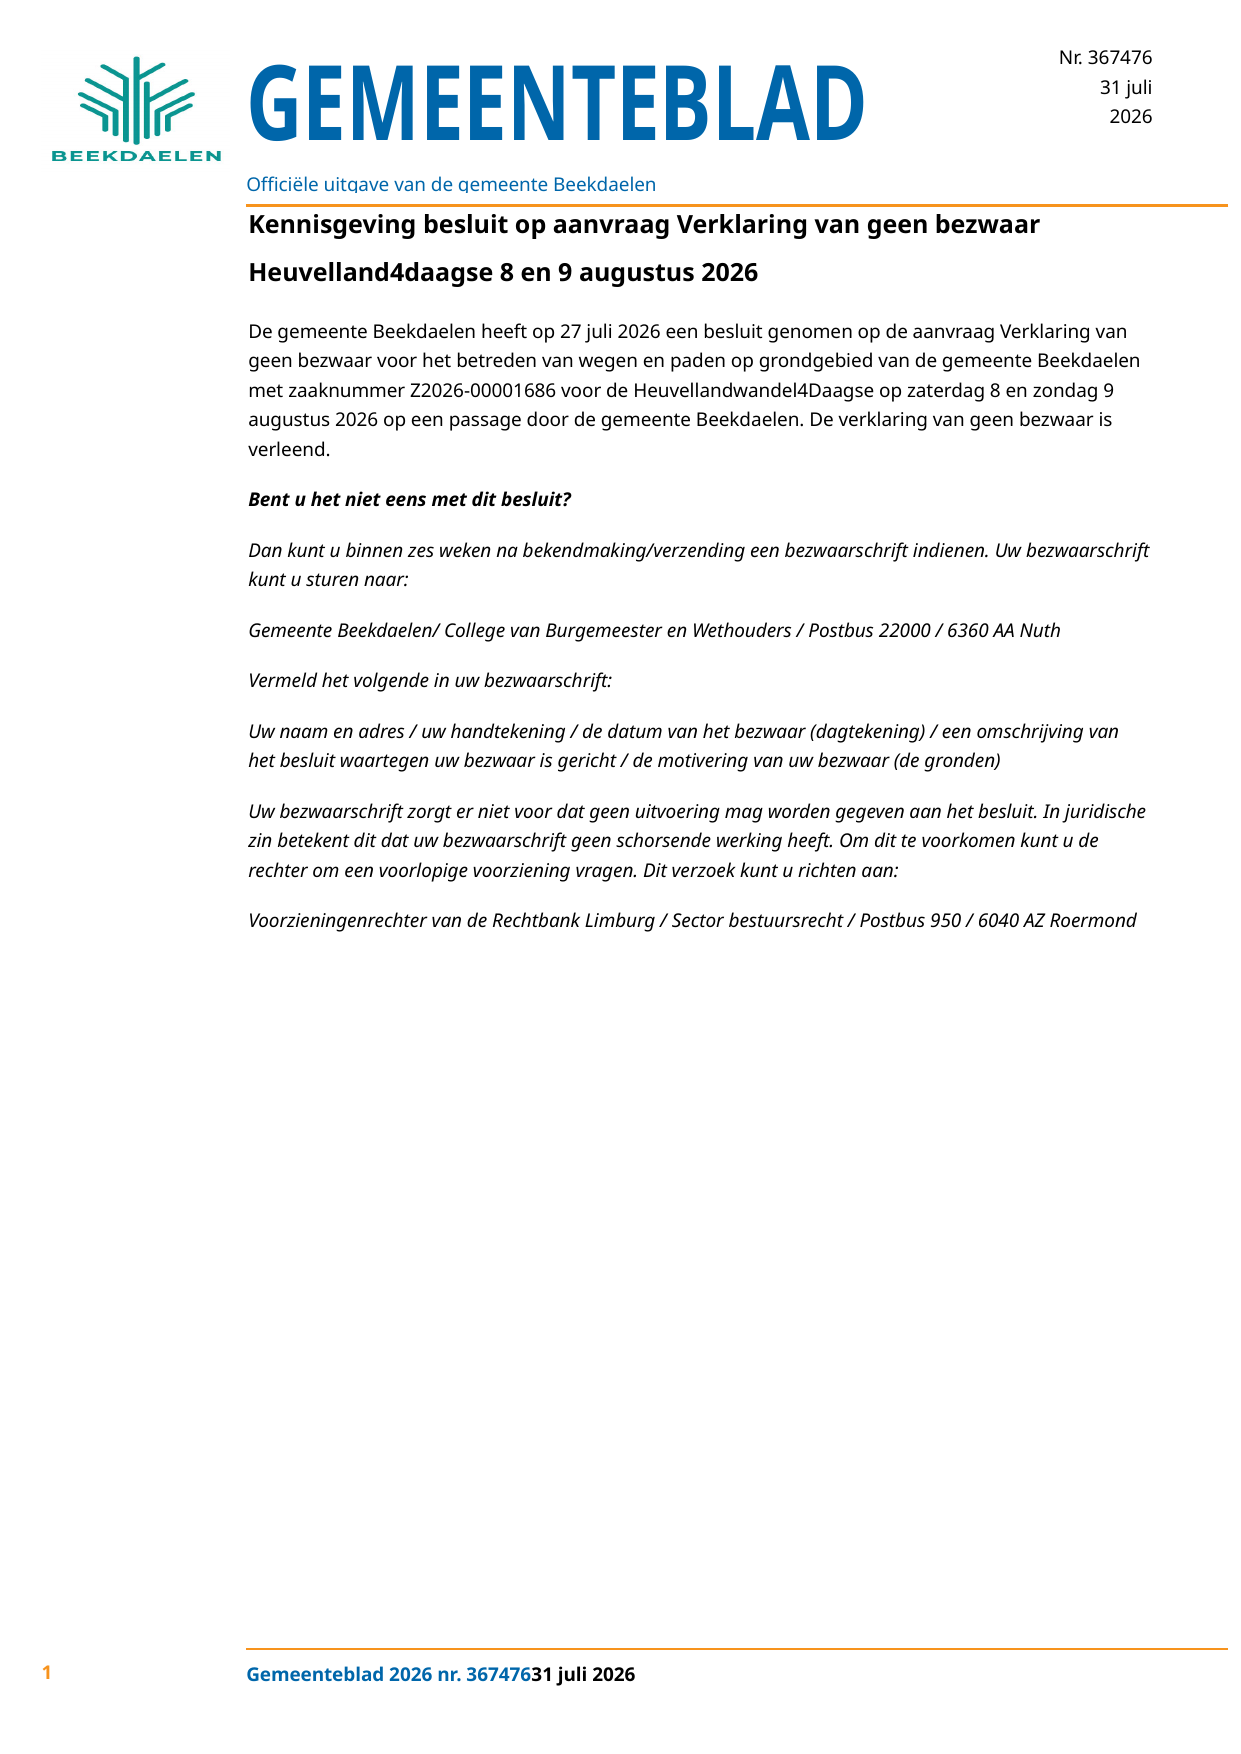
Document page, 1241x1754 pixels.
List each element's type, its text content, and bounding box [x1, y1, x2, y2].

text Bent u het niet eens met dit besluit? [248, 487, 1152, 512]
picture [41, 47, 231, 172]
text Uw naam en adres / uw handtekening / de datum van het bezwaar (dagtekening) / een omschrijving van het besluit waartegen uw bezwaar is gericht / de motivering van uw bezwaar (de gronden) [248, 718, 1152, 773]
text Vermeld het volgende in uw bezwaarschrift: [248, 667, 1152, 693]
text Uw bezwaarschrift zorgt er niet voor dat geen uitvoering mag worden gegeven aan het besluit. In juridische zin betekent dit dat uw bezwaarschrift geen schorsende werking heeft. Om dit te voorkomen kunt u de rechter om een voorlopige voorziening vragen. Dit verzoek kunt u richten aan: [248, 798, 1152, 883]
text De gemeente Beekdaelen heeft op 27 juli 2026 een besluit genomen op de aanvraag Verklaring van geen bezwaar voor het betreden van wegen en paden op grondgebied van de gemeente Beekdaelen met zaaknummer Z2026-00001686 voor de Heuvellandwandel4Daagse op zaterdag 8 en zondag 9 augustus 2026 op een passage door de gemeente Beekdaelen. De verklaring van geen bezwaar is verleend. [248, 318, 1152, 462]
text Kennisgeving besluit op aanvraag Verklaring van geen bezwaar Heuvelland4daagse 8 en 9 augustus 2026 [248, 207, 1152, 288]
text Voorzieningenrechter van de Rechtbank Limburg / Sector bestuursrecht / Postbus 950 / 6040 AZ Roermond [248, 907, 1152, 933]
text Gemeente Beekdaelen/ College van Burgemeester en Wethouders / Postbus 22000 / 6360 AA Nuth [248, 617, 1152, 643]
text Dan kunt u binnen zes weken na bekendmaking/verzending een bezwaarschrift indienen. Uw bezwaarschrift kunt u sturen naar: [248, 537, 1152, 592]
